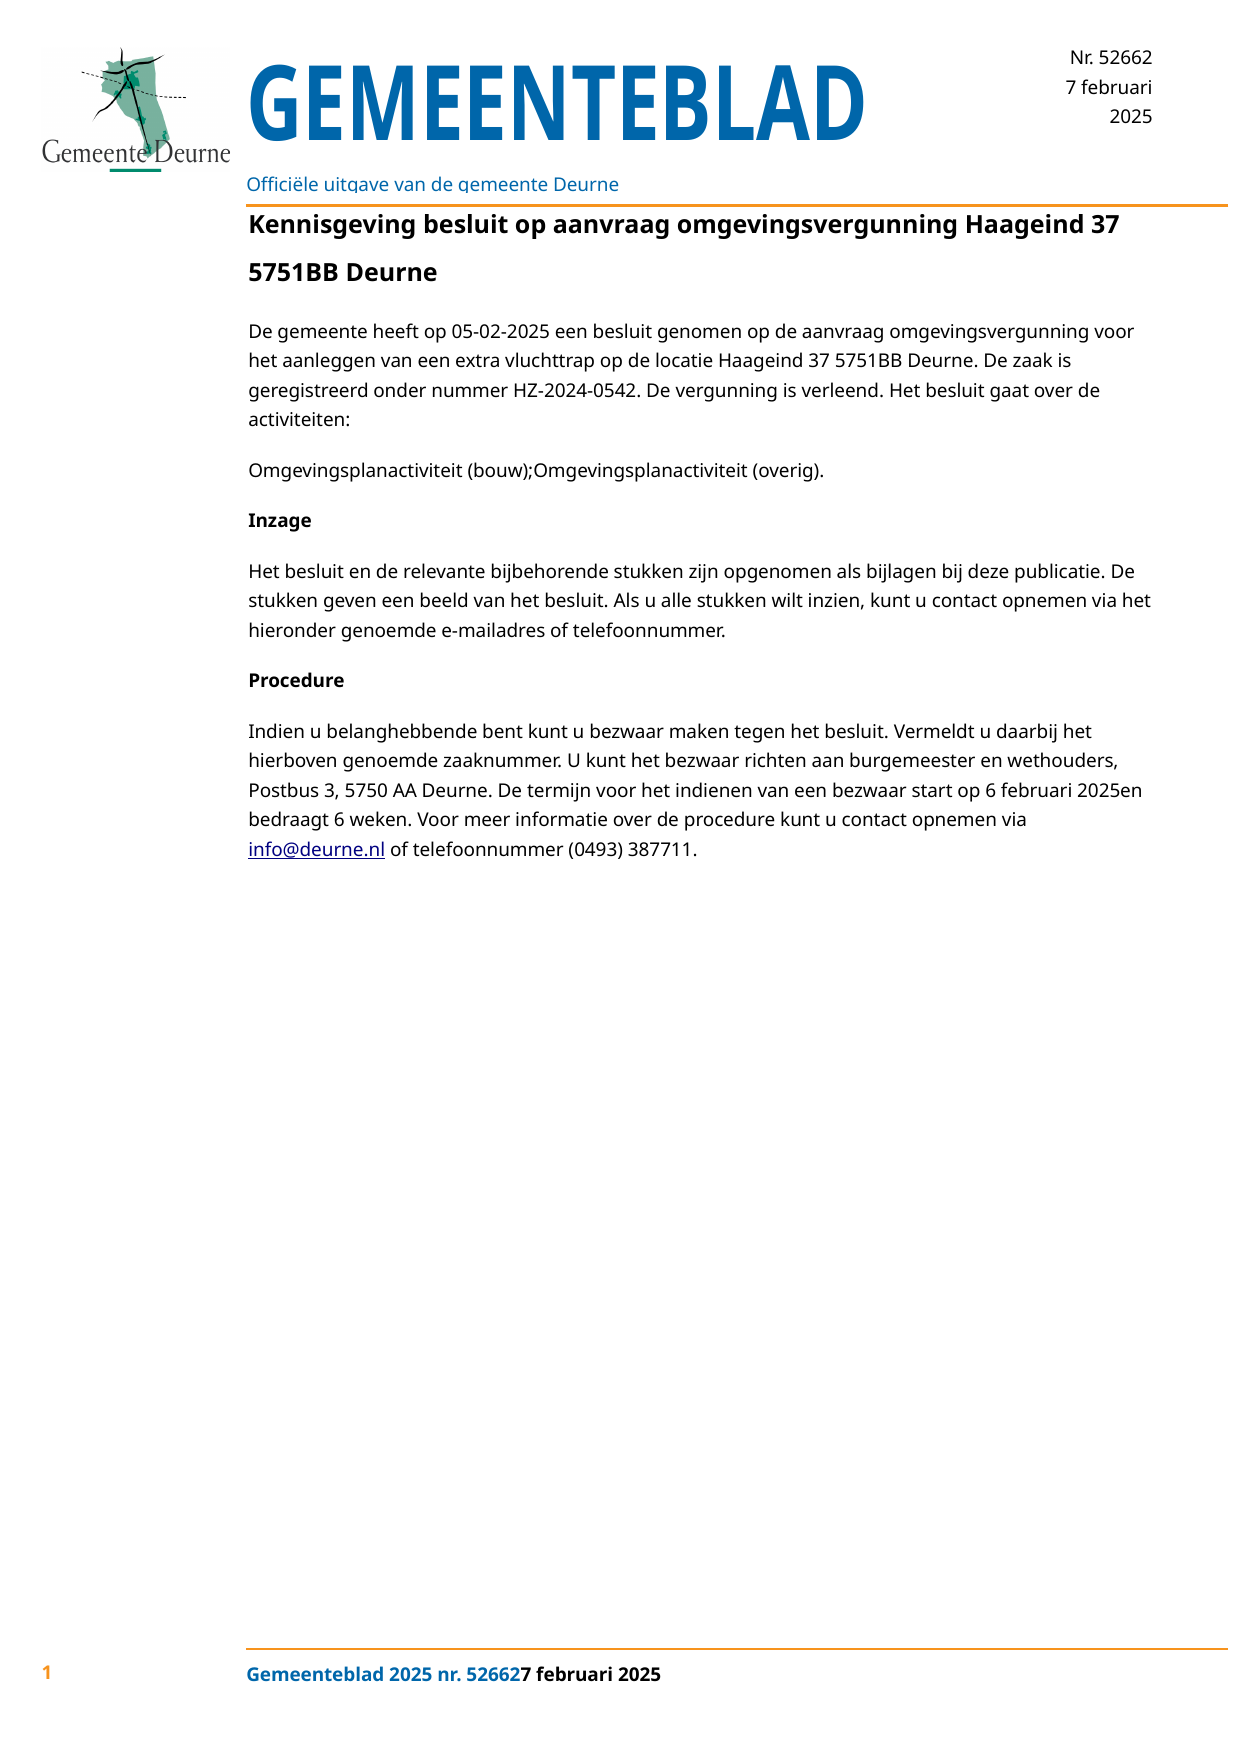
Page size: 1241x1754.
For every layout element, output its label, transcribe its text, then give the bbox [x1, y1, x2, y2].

text Indien u belanghebbende bent kunt u bezwaar maken tegen het besluit. Vermeldt u daarbij het hierboven genoemde zaaknummer. U kunt het bezwaar richten aan burgemeester en wethouders, Postbus 3, 5750 AA Deurne. De termijn voor het indienen van een bezwaar start op 6 februari 2025en bedraagt 6 weken. Voor meer informatie over de procedure kunt u contact opnemen via info@deurne.nl of telefoonnummer (0493) 387711. [248, 718, 1152, 862]
text Procedure [248, 667, 1152, 693]
text Omgevingsplanactiviteit (bouw);Omgevingsplanactiviteit (overig). [248, 457, 1152, 483]
text Het besluit en de relevante bijbehorende stukken zijn opgenomen als bijlagen bij deze publicatie. De stukken geven een beeld van het besluit. Als u alle stukken wilt inzien, kunt u contact opnemen via het hieronder genoemde e-mailadres of telefoonnummer. [248, 558, 1152, 643]
text De gemeente heeft op 05-02-2025 een besluit genomen op de aanvraag omgevingsvergunning voor het aanleggen van een extra vluchttrap op de locatie Haageind 37 5751BB Deurne. De zaak is geregistreerd onder nummer HZ-2024-0542. De vergunning is verleend. Het besluit gaat over de activiteiten: [248, 318, 1152, 432]
picture [41, 47, 231, 172]
text Inzage [248, 507, 1152, 533]
text Kennisgeving besluit op aanvraag omgevingsvergunning Haageind 37 5751BB Deurne [248, 207, 1152, 288]
